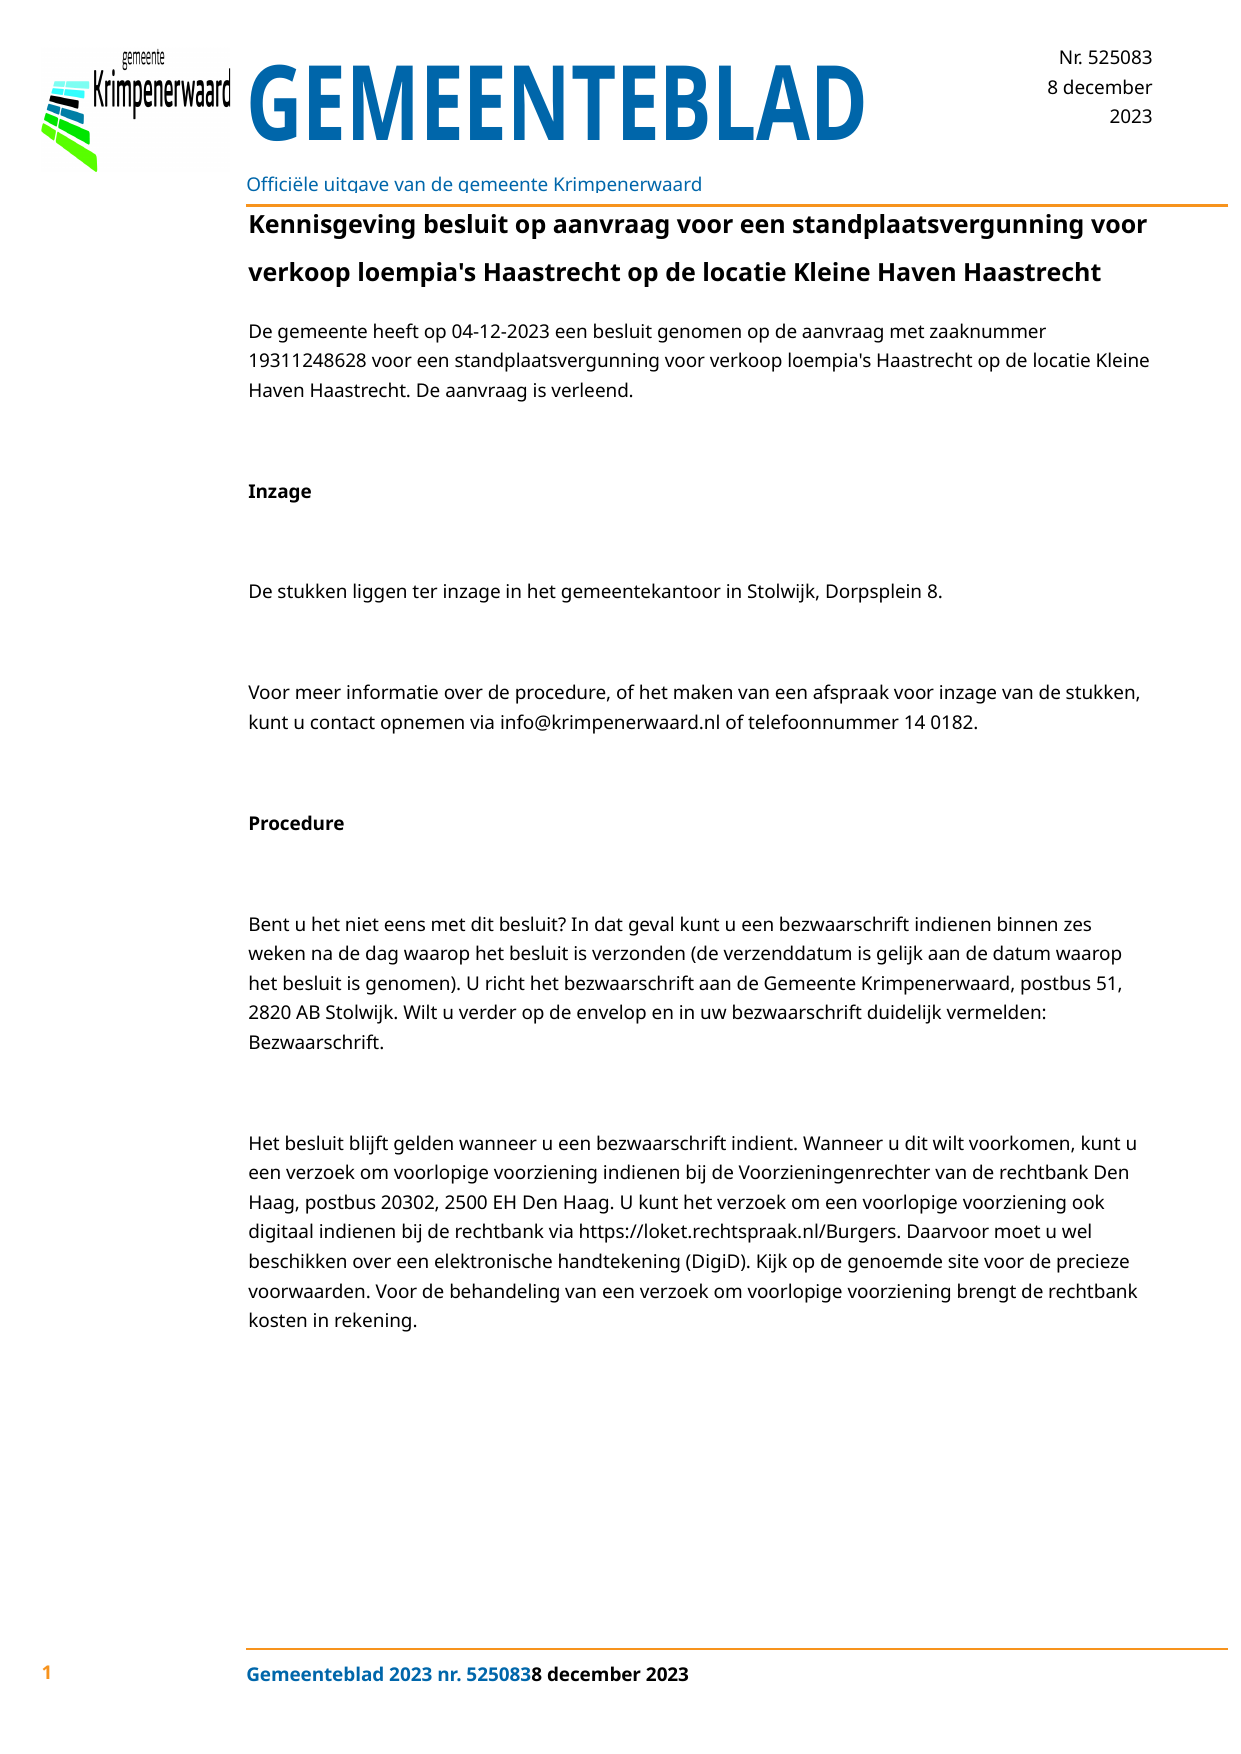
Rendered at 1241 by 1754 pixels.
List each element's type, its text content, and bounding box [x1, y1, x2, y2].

text De stukken liggen ter inzage in het gemeentekantoor in Stolwijk, Dorpsplein 8. [248, 579, 1152, 604]
text De gemeente heeft op 04-12-2023 een besluit genomen op de aanvraag met zaaknummer 19311248628 voor een standplaatsvergunning voor verkoop loempia's Haastrecht op de locatie Kleine Haven Haastrecht. De aanvraag is verleend. [248, 318, 1152, 403]
picture [41, 47, 231, 172]
text Voor meer informatie over de procedure, of het maken van een afspraak voor inzage van de stukken, kunt u contact opnemen via info@krimpenerwaard.nl of telefoonnummer 14 0182. [248, 679, 1152, 735]
text Het besluit blijft gelden wanneer u een bezwaarschrift indient. Wanneer u dit wilt voorkomen, kunt u een verzoek om voorlopige voorziening indienen bij de Voorzieningenrechter van de rechtbank Den Haag, postbus 20302, 2500 EH Den Haag. U kunt het verzoek om een voorlopige voorziening ook digitaal indienen bij de rechtbank via https://loket.rechtspraak.nl/Burgers. Daarvoor moet u wel beschikken over een elektronische handtekening (DigiD). Kijk op de genoemde site voor de precieze voorwaarden. Voor de behandeling van een verzoek om voorlopige voorziening brengt de rechtbank kosten in rekening. [248, 1130, 1152, 1333]
text Inzage [248, 478, 1152, 504]
text Bent u het niet eens met dit besluit? In dat geval kunt u een bezwaarschrift indienen binnen zes weken na de dag waarop het besluit is verzonden (de verzenddatum is gelijk aan de datum waarop het besluit is genomen). U richt het bezwaarschrift aan de Gemeente Krimpenerwaard, postbus 51, 2820 AB Stolwijk. Wilt u verder op de envelop en in uw bezwaarschrift duidelijk vermelden: Bezwaarschrift. [248, 911, 1152, 1055]
text Kennisgeving besluit op aanvraag voor een standplaatsvergunning voor verkoop loempia's Haastrecht op de locatie Kleine Haven Haastrecht [248, 207, 1152, 288]
text Procedure [248, 810, 1152, 836]
